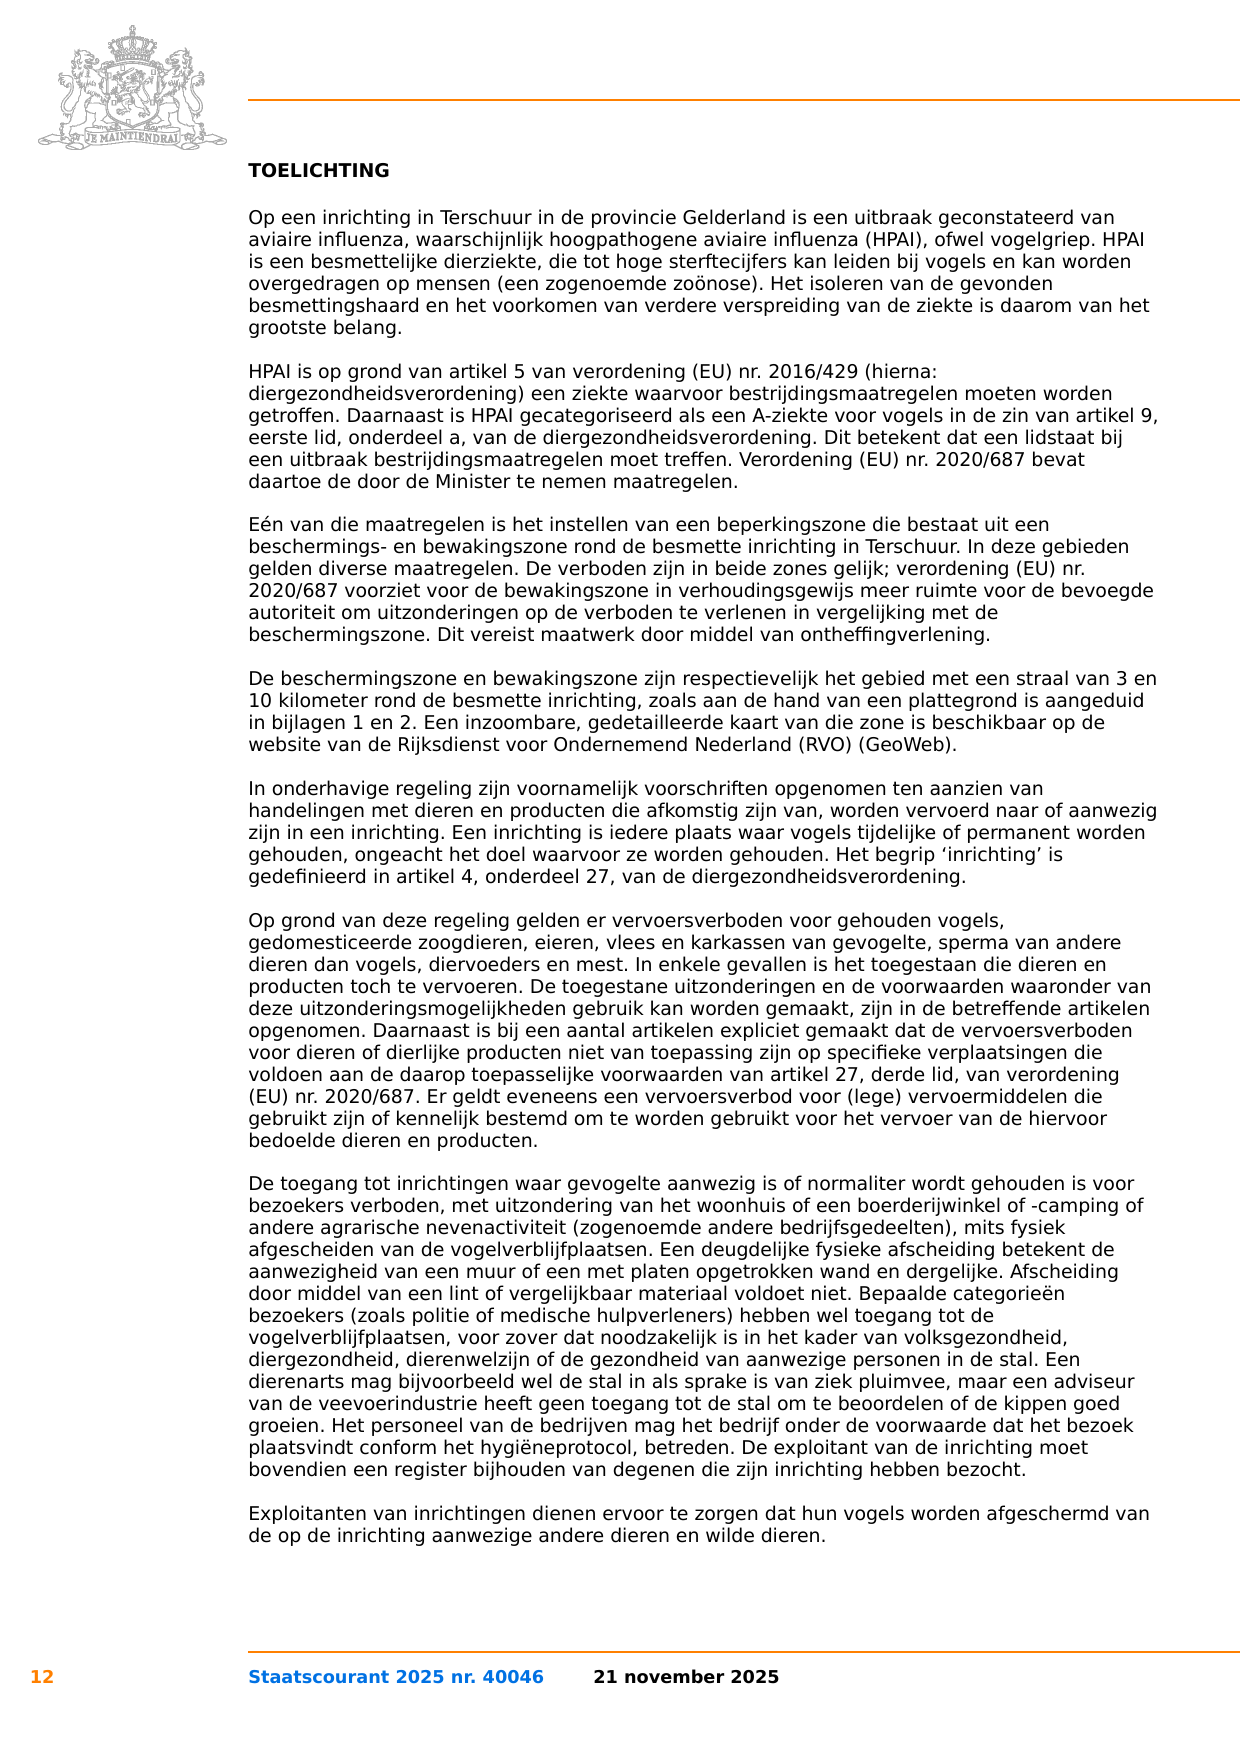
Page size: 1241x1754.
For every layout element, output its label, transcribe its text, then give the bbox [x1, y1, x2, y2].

text De toegang tot inrichtingen waar gevogelte aanwezig is of normaliter wordt gehouden is voor bezoekers verboden, met uitzondering van het woonhuis of een boerderijwinkel of -camping of andere agrarische nevenactiviteit (zogenoemde andere bedrijfsgedeelten), mits fysiek afgescheiden van de vogelverblijfplaatsen. Een deugdelijke fysieke afscheiding betekent de aanwezigheid van een muur of een met platen opgetrokken wand en dergelijke. Afscheiding door middel van een lint of vergelijkbaar materiaal voldoet niet. Bepaalde categorieën bezoekers (zoals politie of medische hulpverleners) hebben wel toegang tot de vogelverblijfplaatsen, voor zover dat noodzakelijk is in het kader van volksgezondheid, diergezondheid, dierenwelzijn of de gezondheid van aanwezige personen in de stal. Een dierenarts mag bijvoorbeeld wel de stal in als sprake is van ziek pluimvee, maar een adviseur van de veevoerindustrie heeft geen toegang tot de stal om te beoordelen of de kippen goed groeien. Het personeel van de bedrijven mag het bedrijf onder de voorwaarde dat het bezoek plaatsvindt conform het hygiëneprotocol, betreden. De exploitant van de inrichting moet bovendien een register bijhouden van degenen die zijn inrichting hebben bezocht. [248, 1173, 1163, 1481]
text Op grond van deze regeling gelden er vervoersverboden voor gehouden vogels, gedomesticeerde zoogdieren, eieren, vlees en karkassen van gevogelte, sperma van andere dieren dan vogels, diervoeders en mest. In enkele gevallen is het toegestaan die dieren en producten toch te vervoeren. De toegestane uitzonderingen en de voorwaarden waaronder van deze uitzonderingsmogelijkheden gebruik kan worden gemaakt, zijn in de betreffende artikelen opgenomen. Daarnaast is bij een aantal artikelen expliciet gemaakt dat de vervoersverboden voor dieren of dierlijke producten niet van toepassing zijn op specifieke verplaatsingen die voldoen aan de daarop toepasselijke voorwaarden van artikel 27, derde lid, van verordening (EU) nr. 2020/687. Er geldt eveneens een vervoersverbod voor (lege) vervoermiddelen die gebruikt zijn of kennelijk bestemd om te worden gebruikt voor het vervoer van de hiervoor bedoelde dieren en producten. [248, 910, 1163, 1151]
picture [38, 25, 227, 150]
subtitle TOELICHTING [248, 160, 1163, 182]
text De beschermingszone en bewakingszone zijn respectievelijk het gebied met een straal van 3 en 10 kilometer rond de besmette inrichting, zoals aan de hand van een plattegrond is aangeduid in bijlagen 1 en 2. Een inzoombare, gedetailleerde kaart van die zone is beschikbaar op de website van de Rijksdienst voor Ondernemend Nederland (RVO) (GeoWeb). [248, 668, 1163, 756]
text Op een inrichting in Terschuur in de provincie Gelderland is een uitbraak geconstateerd van aviaire influenza, waarschijnlijk hoogpathogene aviaire influenza (HPAI), ofwel vogelgriep. HPAI is een besmettelijke dierziekte, die tot hoge sterftecijfers kan leiden bij vogels en kan worden overgedragen op mensen (een zogenoemde zoönose). Het isoleren van de gevonden besmettingshaard en het voorkomen van verdere verspreiding van de ziekte is daarom van het grootste belang. [248, 207, 1163, 339]
text Exploitanten van inrichtingen dienen ervoor te zorgen dat hun vogels worden afgeschermd van de op de inrichting aanwezige andere dieren en wilde dieren. [248, 1503, 1163, 1547]
text In onderhavige regeling zijn voornamelijk voorschriften opgenomen ten aanzien van handelingen met dieren en producten die afkomstig zijn van, worden vervoerd naar of aanwezig zijn in een inrichting. Een inrichting is iedere plaats waar vogels tijdelijke of permanent worden gehouden, ongeacht het doel waarvoor ze worden gehouden. Het begrip ‘inrichting’ is gedefinieerd in artikel 4, onderdeel 27, van de diergezondheidsverordening. [248, 778, 1163, 888]
text Eén van die maatregelen is het instellen van een beperkingszone die bestaat uit een beschermings- en bewakingszone rond de besmette inrichting in Terschuur. In deze gebieden gelden diverse maatregelen. De verboden zijn in beide zones gelijk; verordening (EU) nr. 2020/687 voorziet voor de bewakingszone in verhoudingsgewijs meer ruimte voor de bevoegde autoriteit om uitzonderingen op de verboden te verlenen in vergelijking met de beschermingszone. Dit vereist maatwerk door middel van ontheffingverlening. [248, 514, 1163, 646]
text HPAI is op grond van artikel 5 van verordening (EU) nr. 2016/429 (hierna: diergezondheidsverordening) een ziekte waarvoor bestrijdingsmaatregelen moeten worden getroffen. Daarnaast is HPAI gecategoriseerd als een A-ziekte voor vogels in de zin van artikel 9, eerste lid, onderdeel a, van de diergezondheidsverordening. Dit betekent dat een lidstaat bij een uitbraak bestrijdingsmaatregelen moet treffen. Verordening (EU) nr. 2020/687 bevat daartoe de door de Minister te nemen maatregelen. [248, 361, 1163, 492]
